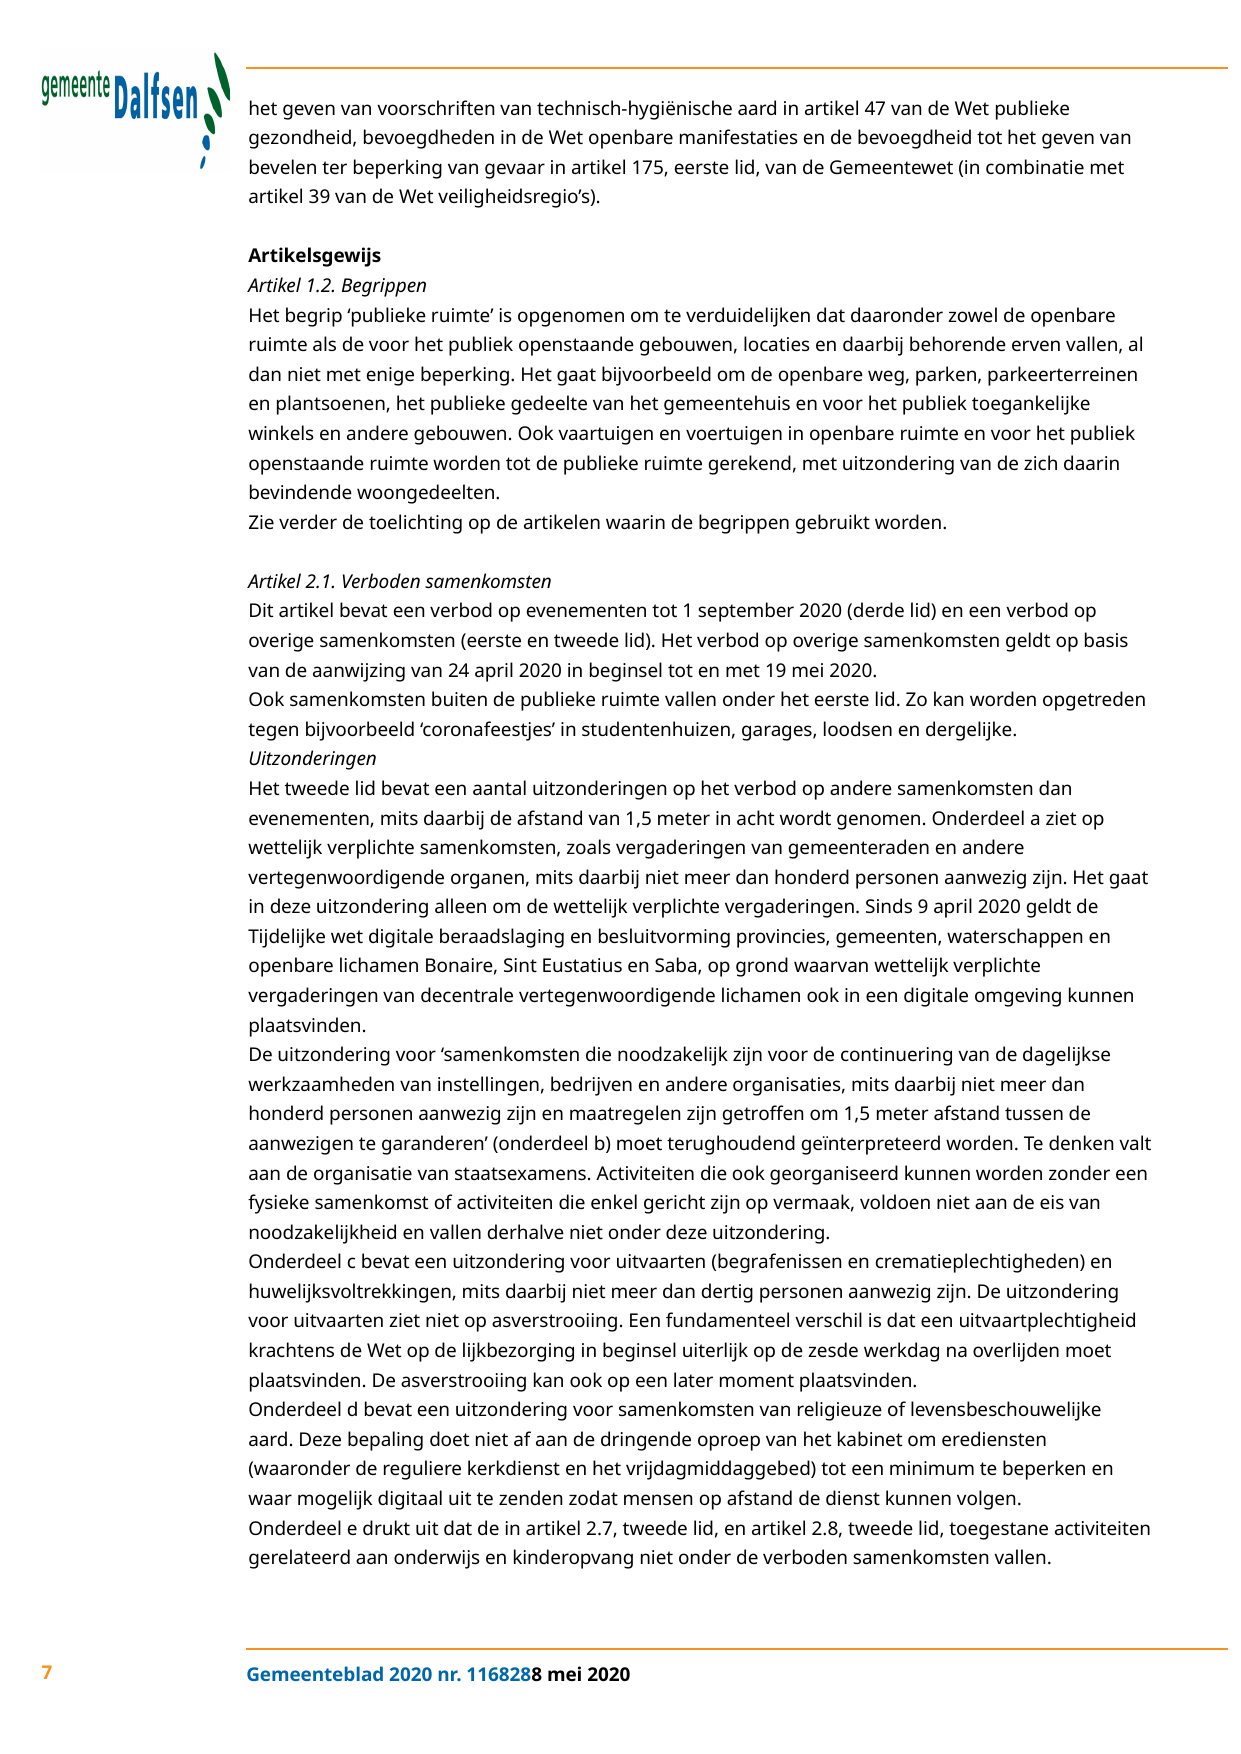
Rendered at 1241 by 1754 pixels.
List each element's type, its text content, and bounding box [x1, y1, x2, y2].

text Onderdeel e drukt uit dat de in artikel 2.7, tweede lid, en artikel 2.8, tweede lid, toegestane activiteiten gerelateerd aan onderwijs en kinderopvang niet onder de verboden samenkomsten vallen. [248, 1515, 1152, 1570]
text Onderdeel d bevat een uitzondering voor samenkomsten van religieuze of levensbeschouwelijke aard. Deze bepaling doet niet af aan de dringende oproep van het kabinet om erediensten (waaronder de reguliere kerkdienst en het vrijdagmiddaggebed) tot een minimum te beperken en waar mogelijk digitaal uit te zenden zodat mensen op afstand de dienst kunnen volgen. [248, 1396, 1152, 1511]
text Artikel 2.1. Verboden samenkomsten [248, 568, 1152, 594]
text Artikel 1.2. Begrippen [248, 272, 1152, 298]
text Zie verder de toelichting op de artikelen waarin de begrippen gebruikt worden. [248, 509, 1152, 535]
text Onderdeel c bevat een uitzondering voor uitvaarten (begrafenissen en crematieplechtigheden) en huwelijksvoltrekkingen, mits daarbij niet meer dan dertig personen aanwezig zijn. De uitzondering voor uitvaarten ziet niet op asverstrooiing. Een fundamenteel verschil is dat een uitvaartplechtigheid krachtens de Wet op de lijkbezorging in beginsel uiterlijk op de zesde werkdag na overlijden moet plaatsvinden. De asverstrooiing kan ook op een later moment plaatsvinden. [248, 1248, 1152, 1393]
text Het begrip ‘publieke ruimte’ is opgenomen om te verduidelijken dat daaronder zowel de openbare ruimte als de voor het publiek openstaande gebouwen, locaties en daarbij behorende erven vallen, al dan niet met enige beperking. Het gaat bijvoorbeeld om de openbare weg, parken, parkeerterreinen en plantsoenen, het publieke gedeelte van het gemeentehuis en voor het publiek toegankelijke winkels en andere gebouwen. Ook vaartuigen en voertuigen in openbare ruimte en voor het publiek openstaande ruimte worden tot de publieke ruimte gerekend, met uitzondering van de zich daarin bevindende woongedeelten. [248, 302, 1152, 505]
text Uitzonderingen [248, 746, 1152, 771]
text Artikelsgewijs [248, 243, 1152, 268]
text Dit artikel bevat een verbod op evenementen tot 1 september 2020 (derde lid) en een verbod op overige samenkomsten (eerste en tweede lid). Het verbod op overige samenkomsten geldt op basis van de aanwijzing van 24 april 2020 in beginsel tot en met 19 mei 2020. [248, 598, 1152, 683]
text Het tweede lid bevat een aantal uitzonderingen op het verbod op andere samenkomsten dan evenementen, mits daarbij de afstand van 1,5 meter in acht wordt genomen. Onderdeel a ziet op wettelijk verplichte samenkomsten, zoals vergaderingen van gemeenteraden en andere vertegenwoordigende organen, mits daarbij niet meer dan honderd personen aanwezig zijn. Het gaat in deze uitzondering alleen om de wettelijk verplichte vergaderingen. Sinds 9 april 2020 geldt de Tijdelijke wet digitale beraadslaging en besluitvorming provincies, gemeenten, waterschappen en openbare lichamen Bonaire, Sint Eustatius en Saba, op grond waarvan wettelijk verplichte vergaderingen van decentrale vertegenwoordigende lichamen ook in een digitale omgeving kunnen plaatsvinden. [248, 775, 1152, 1038]
text het geven van voorschriften van technisch-hygiënische aard in artikel 47 van de Wet publieke gezondheid, bevoegdheden in de Wet openbare manifestaties en de bevoegdheid tot het geven van bevelen ter beperking van gevaar in artikel 175, eerste lid, van de Gemeentewet (in combinatie met artikel 39 van de Wet veiligheidsregio’s). [248, 95, 1152, 209]
text Ook samenkomsten buiten de publieke ruimte vallen onder het eerste lid. Zo kan worden opgetreden tegen bijvoorbeeld ‘coronafeestjes’ in studentenhuizen, garages, loodsen en dergelijke. [248, 686, 1152, 742]
picture [41, 47, 231, 172]
text De uitzondering voor ‘samenkomsten die noodzakelijk zijn voor de continuering van de dagelijkse werkzaamheden van instellingen, bedrijven en andere organisaties, mits daarbij niet meer dan honderd personen aanwezig zijn en maatregelen zijn getroffen om 1,5 meter afstand tussen de aanwezigen te garanderen’ (onderdeel b) moet terughoudend geïnterpreteerd worden. Te denken valt aan de organisatie van staatsexamens. Activiteiten die ook georganiseerd kunnen worden zonder een fysieke samenkomst of activiteiten die enkel gericht zijn op vermaak, voldoen niet aan de eis van noodzakelijkheid en vallen derhalve niet onder deze uitzondering. [248, 1041, 1152, 1245]
